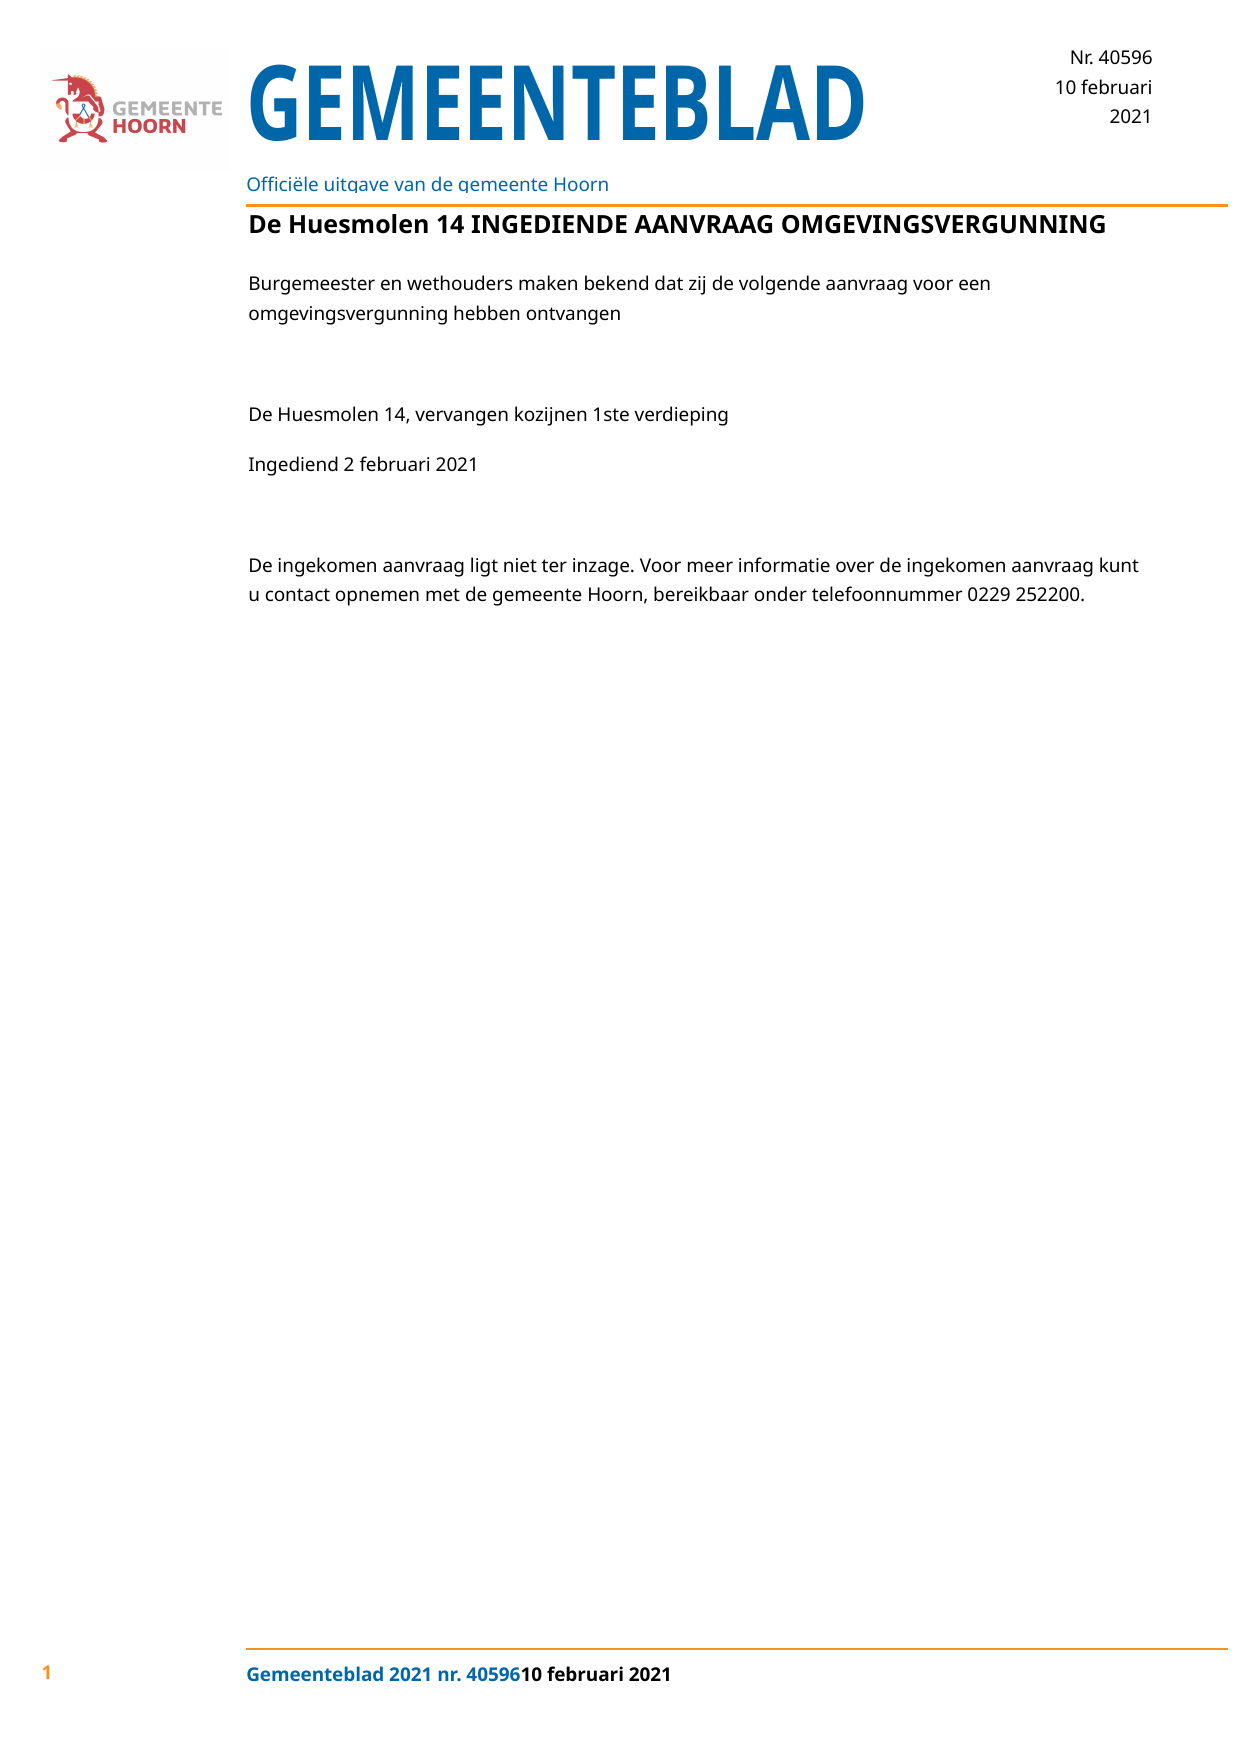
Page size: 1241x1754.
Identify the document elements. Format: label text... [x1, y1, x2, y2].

text De Huesmolen 14 INGEDIENDE AANVRAAG OMGEVINGSVERGUNNING [248, 207, 1152, 241]
text De ingekomen aanvraag ligt niet ter inzage. Voor meer informatie over de ingekomen aanvraag kunt u contact opnemen met de gemeente Hoorn, bereikbaar onder telefoonnummer 0229 252200. [248, 552, 1152, 607]
text Ingediend 2 februari 2021 [248, 451, 1152, 477]
picture [41, 47, 231, 172]
text Burgemeester en wethouders maken bekend dat zij de volgende aanvraag voor een omgevingsvergunning hebben ontvangen [248, 270, 1152, 326]
text De Huesmolen 14, vervangen kozijnen 1ste verdieping [248, 401, 1152, 426]
